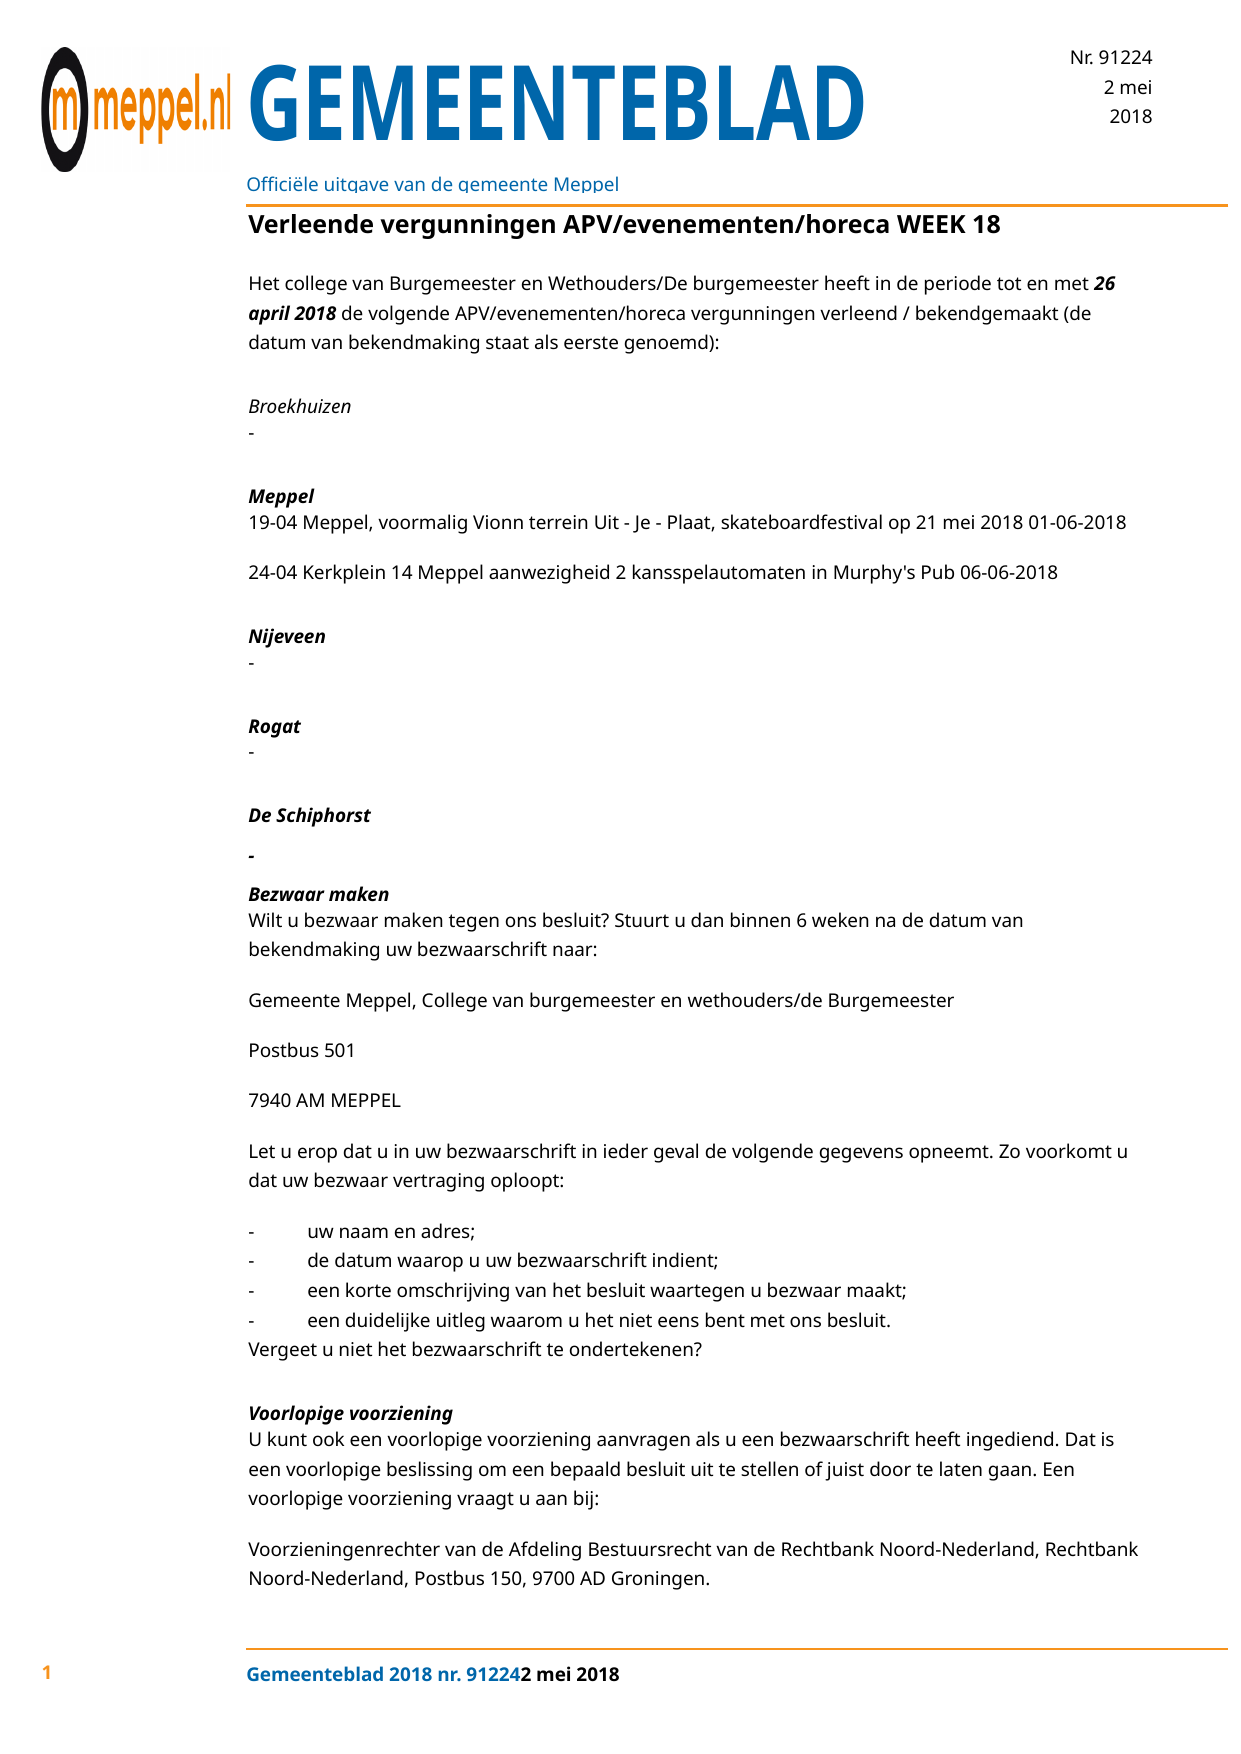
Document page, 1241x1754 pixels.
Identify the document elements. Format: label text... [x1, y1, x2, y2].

text Broekhuizen [248, 393, 1152, 419]
text Voorlopige voorziening [248, 1400, 1152, 1426]
text 19-04 Meppel, voormalig Vionn terrein Uit - Je - Plaat, skateboardfestival op 21 mei 2018 01-06-2018 [248, 509, 1152, 534]
text Vergeet u niet het bezwaarschrift te ondertekenen? [248, 1336, 1152, 1362]
text Verleende vergunningen APV/evenementen/horeca WEEK 18 [248, 207, 1152, 241]
text Let u erop dat u in uw bezwaarschrift in ieder geval de volgende gegevens opneemt. Zo voorkomt u dat uw bezwaar vertraging oploopt: [248, 1138, 1152, 1193]
text Voorzieningenrechter van de Afdeling Bestuursrecht van de Rechtbank Noord-Nederland, Rechtbank Noord-Nederland, Postbus 150, 9700 AD Groningen. [248, 1536, 1152, 1591]
text - [248, 649, 1152, 675]
text 24-04 Kerkplein 14 Meppel aanwezigheid 2 kansspelautomaten in Murphy's Pub 06-06-2018 [248, 559, 1152, 585]
list uw naam en adres; [248, 1218, 1152, 1244]
list een korte omschrijving van het besluit waartegen u bezwaar maakt; [248, 1277, 1152, 1303]
text Bezwaar maken [248, 881, 1152, 907]
text Gemeente Meppel, College van burgemeester en wethouders/de Burgemeester [248, 987, 1152, 1013]
picture [41, 47, 231, 172]
text - [248, 842, 1152, 868]
text Nijeveen [248, 623, 1152, 649]
text - [248, 419, 1152, 445]
text Meppel [248, 483, 1152, 509]
text 7940 AM MEPPEL [248, 1088, 1152, 1113]
text U kunt ook een voorlopige voorziening aanvragen als u een bezwaarschrift heeft ingediend. Dat is een voorlopige beslissing om een bepaald besluit uit te stellen of juist door te laten gaan. Een voorlopige voorziening vraagt u aan bij: [248, 1426, 1152, 1511]
text Rogat [248, 713, 1152, 739]
list een duidelijke uitleg waarom u het niet eens bent met ons besluit. [248, 1307, 1152, 1333]
text Het college van Burgemeester en Wethouders/De burgemeester heeft in de periode tot en met 26 april 2018 de volgende APV/evenementen/horeca vergunningen verleend / bekendgemaakt (de datum van bekendmaking staat als eerste genoemd): [248, 270, 1152, 355]
text Wilt u bezwaar maken tegen ons besluit? Stuurt u dan binnen 6 weken na de datum van bekendmaking uw bezwaarschrift naar: [248, 907, 1152, 962]
text - [248, 739, 1152, 764]
list de datum waarop u uw bezwaarschrift indient; [248, 1248, 1152, 1273]
text De Schiphorst [248, 803, 1152, 828]
text Postbus 501 [248, 1037, 1152, 1063]
